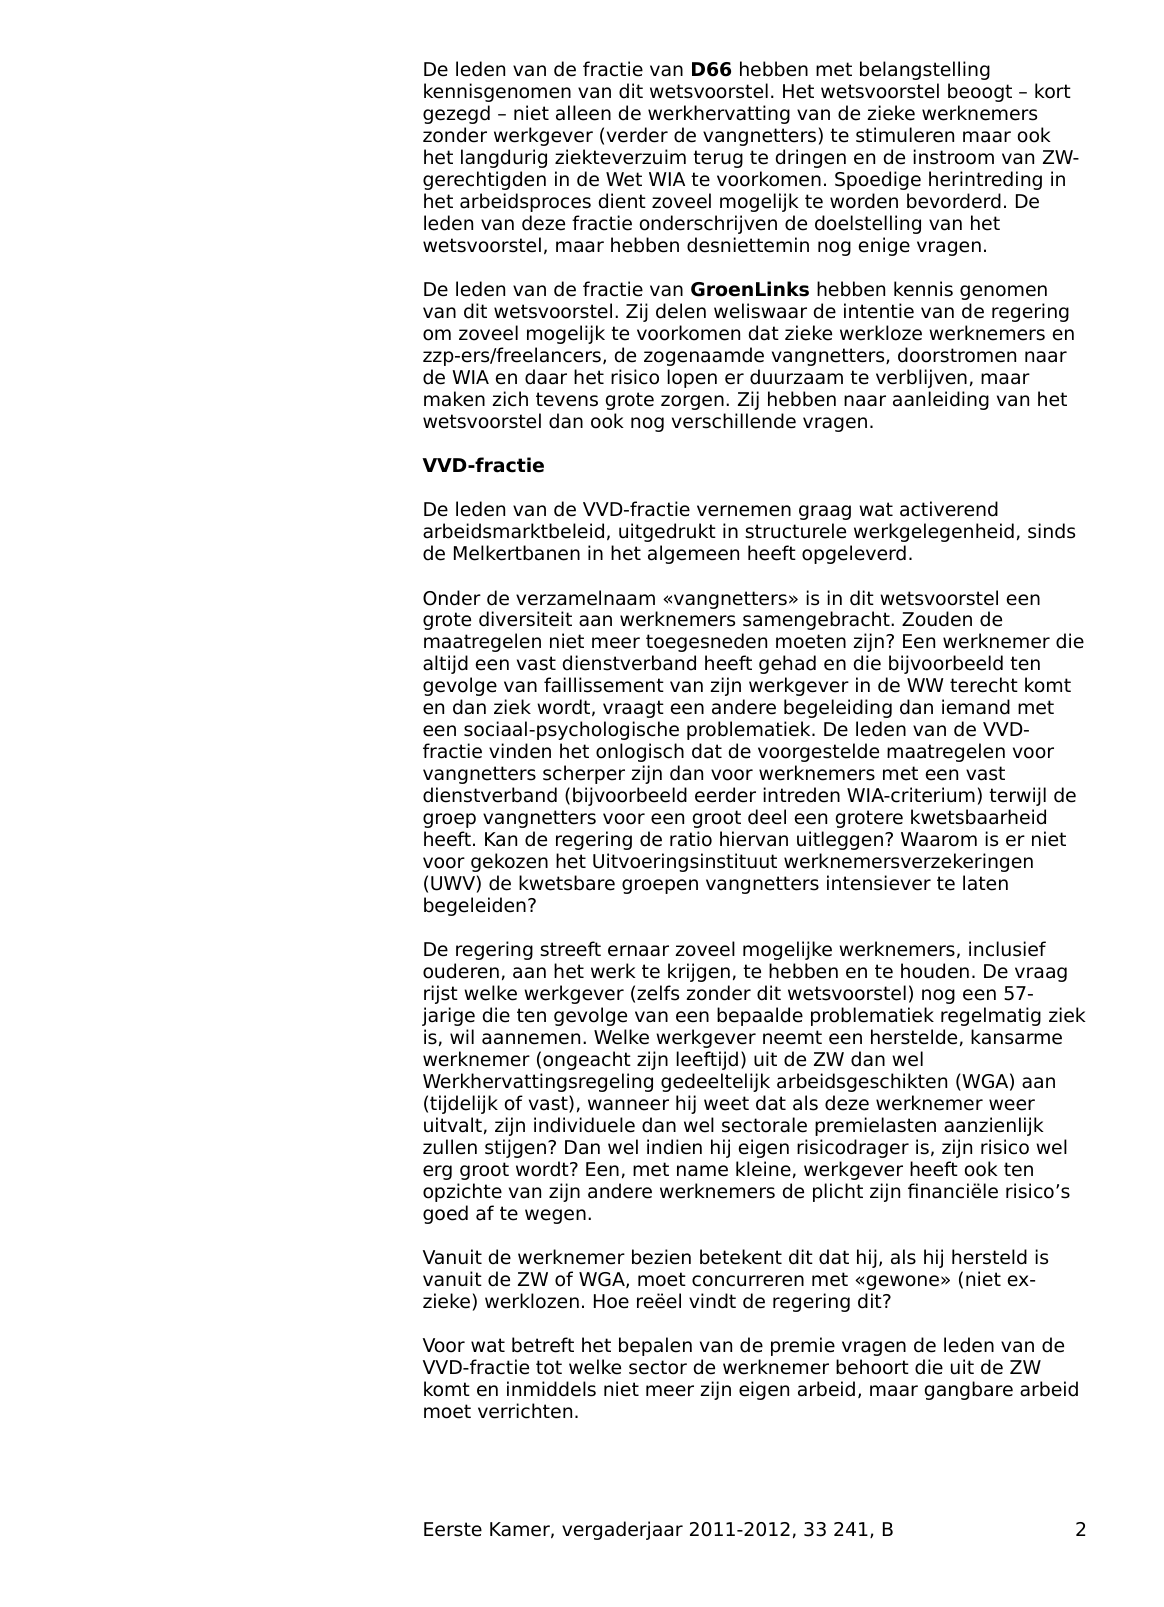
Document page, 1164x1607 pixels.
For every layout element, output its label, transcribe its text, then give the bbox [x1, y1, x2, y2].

subtitle VVD-fractie [422, 455, 1087, 477]
text De regering streeft ernaar zoveel mogelijke werknemers, inclusief ouderen, aan het werk te krijgen, te hebben en te houden. De vraag rijst welke werkgever (zelfs zonder dit wetsvoorstel) nog een 57-jarige die ten gevolge van een bepaalde problematiek regelmatig ziek is, wil aannemen. Welke werkgever neemt een herstelde, kansarme werknemer (ongeacht zijn leeftijd) uit de ZW dan wel Werkhervattingsregeling gedeeltelijk arbeidsgeschikten (WGA) aan (tijdelijk of vast), wanneer hij weet dat als deze werknemer weer uitvalt, zijn individuele dan wel sectorale premielasten aanzienlijk zullen stijgen? Dan wel indien hij eigen risicodrager is, zijn risico wel erg groot wordt? Een, met name kleine, werkgever heeft ook ten opzichte van zijn andere werknemers de plicht zijn financiële risico’s goed af te wegen. [422, 939, 1087, 1225]
text Onder de verzamelnaam «vangnetters» is in dit wetsvoorstel een grote diversiteit aan werknemers samengebracht. Zouden de maatregelen niet meer toegesneden moeten zijn? Een werknemer die altijd een vast dienstverband heeft gehad en die bijvoorbeeld ten gevolge van faillissement van zijn werkgever in de WW terecht komt en dan ziek wordt, vraagt een andere begeleiding dan iemand met een sociaal-psychologische problematiek. De leden van de VVD-fractie vinden het onlogisch dat de voorgestelde maatregelen voor vangnetters scherper zijn dan voor werknemers met een vast dienstverband (bijvoorbeeld eerder intreden WIA-criterium) terwijl de groep vangnetters voor een groot deel een grotere kwetsbaarheid heeft. Kan de regering de ratio hiervan uitleggen? Waarom is er niet voor gekozen het Uitvoeringsinstituut werknemersverzekeringen (UWV) de kwetsbare groepen vangnetters intensiever te laten begeleiden? [422, 587, 1087, 917]
text Voor wat betreft het bepalen van de premie vragen de leden van de VVD-fractie tot welke sector de werknemer behoort die uit de ZW komt en inmiddels niet meer zijn eigen arbeid, maar gangbare arbeid moet verrichten. [422, 1335, 1087, 1423]
text De leden van de fractie van D66 hebben met belangstelling kennisgenomen van dit wetsvoorstel. Het wetsvoorstel beoogt – kort gezegd – niet alleen de werkhervatting van de zieke werknemers zonder werkgever (verder de vangnetters) te stimuleren maar ook het langdurig ziekteverzuim terug te dringen en de instroom van ZW-gerechtigden in de Wet WIA te voorkomen. Spoedige herintreding in het arbeidsproces dient zoveel mogelijk te worden bevorderd. De leden van deze fractie onderschrijven de doelstelling van het wetsvoorstel, maar hebben desniettemin nog enige vragen. [422, 59, 1087, 257]
text De leden van de VVD-fractie vernemen graag wat activerend arbeidsmarktbeleid, uitgedrukt in structurele werkgelegenheid, sinds de Melkertbanen in het algemeen heeft opgeleverd. [422, 499, 1087, 565]
text De leden van de fractie van GroenLinks hebben kennis genomen van dit wetsvoorstel. Zij delen weliswaar de intentie van de regering om zoveel mogelijk te voorkomen dat zieke werkloze werknemers en zzp-ers/freelancers, de zogenaamde vangnetters, doorstromen naar de WIA en daar het risico lopen er duurzaam te verblijven, maar maken zich tevens grote zorgen. Zij hebben naar aanleiding van het wetsvoorstel dan ook nog verschillende vragen. [422, 279, 1087, 433]
text Vanuit de werknemer bezien betekent dit dat hij, als hij hersteld is vanuit de ZW of WGA, moet concurreren met «gewone» (niet ex-zieke) werklozen. Hoe reëel vindt de regering dit? [422, 1247, 1087, 1313]
